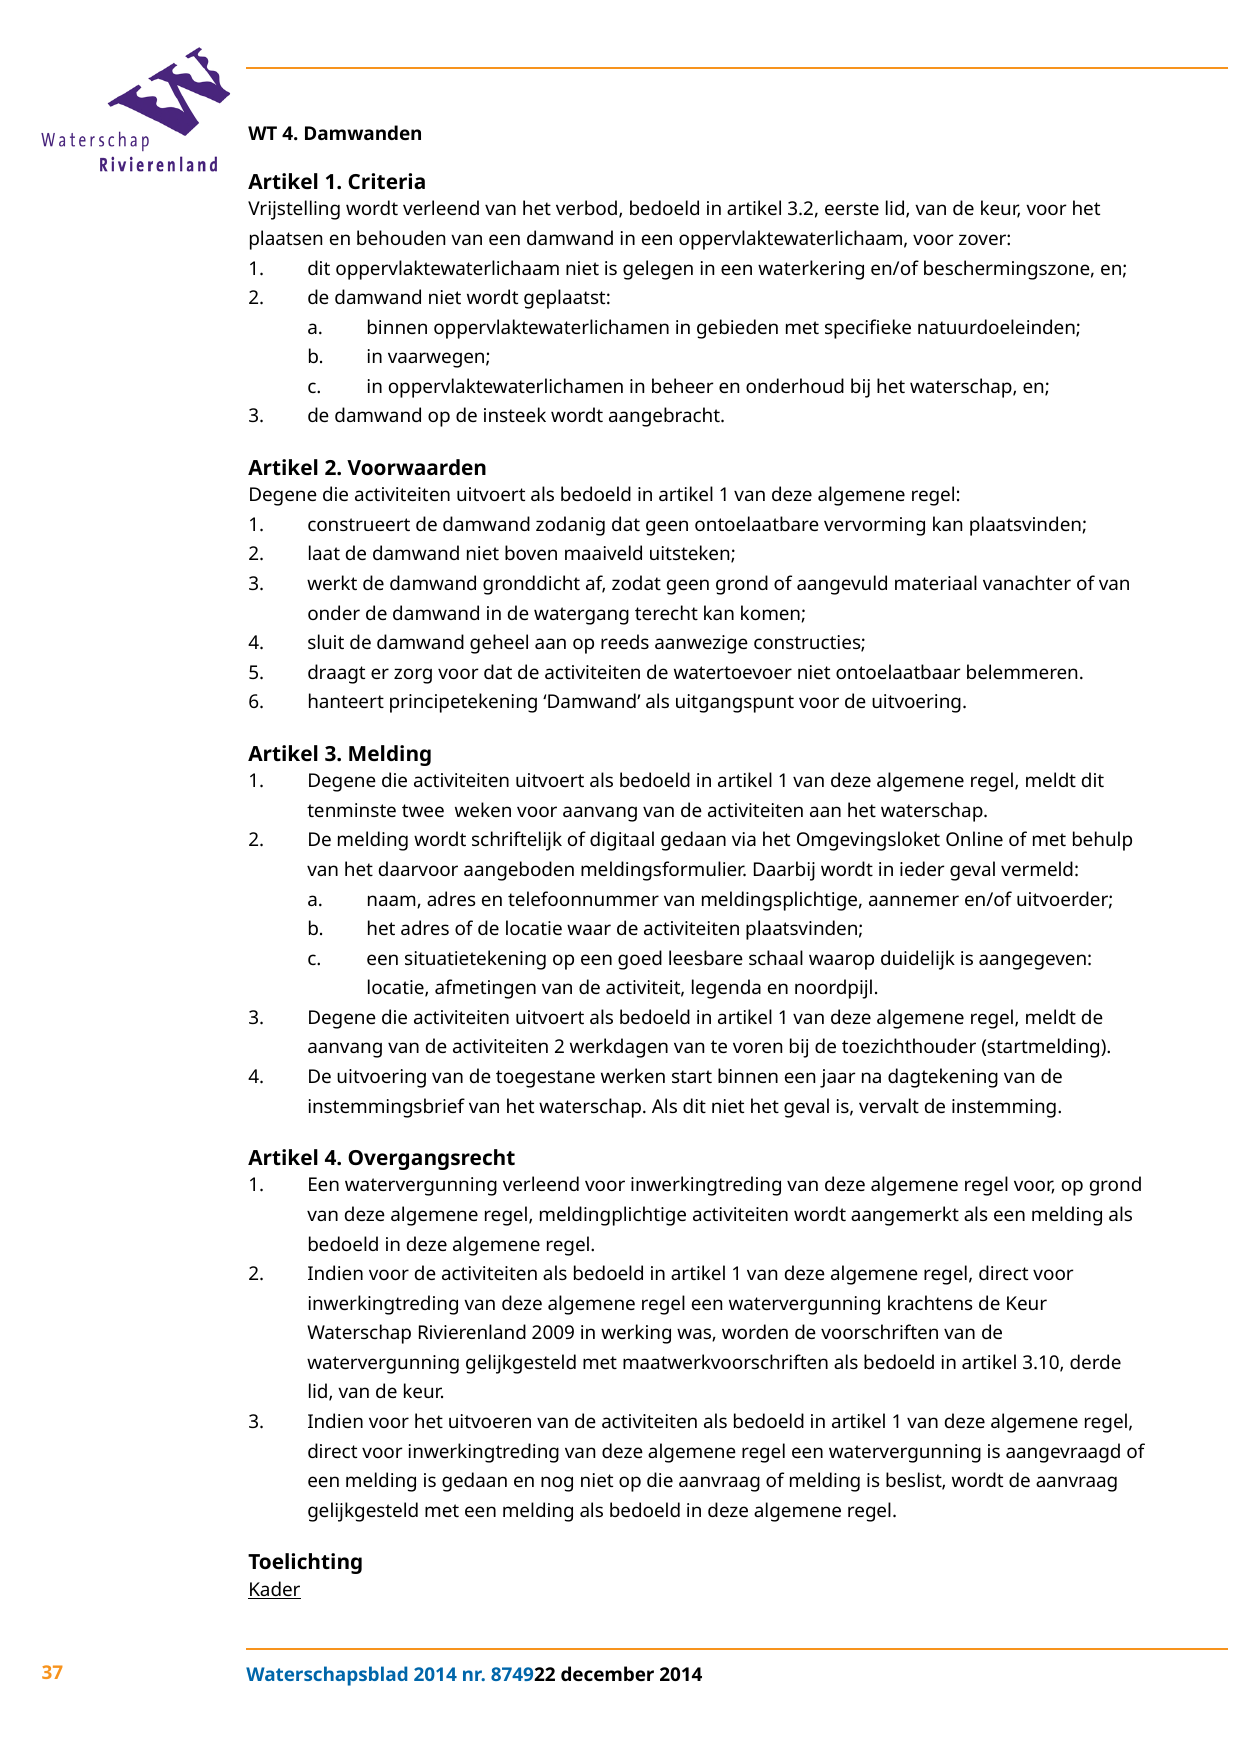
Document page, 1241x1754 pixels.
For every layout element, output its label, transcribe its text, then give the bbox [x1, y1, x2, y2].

list binnen oppervlaktewaterlichamen in gebieden met specifieke natuurdoeleinden; [307, 314, 1152, 339]
list laat de damwand niet boven maaiveld uitsteken; [248, 541, 1152, 566]
list een situatietekening op een goed leesbare schaal waarop duidelijk is aangegeven: locatie, afmetingen van de activiteit, legenda en noordpijl. [307, 945, 1152, 1000]
list dit oppervlaktewaterlichaam niet is gelegen in een waterkering en/of beschermingszone, en; [248, 255, 1152, 280]
list Indien voor het uitvoeren van de activiteiten als bedoeld in artikel 1 van deze algemene regel, direct voor inwerkingtreding van deze algemene regel een watervergunning is aangevraagd of een melding is gedaan en nog niet op die aanvraag of melding is beslist, wordt de aanvraag gelijkgesteld met een melding als bedoeld in deze algemene regel. [248, 1408, 1152, 1523]
text Vrijstelling wordt verleend van het verbod, bedoeld in artikel 3.2, eerste lid, van de keur, voor het plaatsen en behouden van een damwand in een oppervlaktewaterlichaam, voor zover: [248, 196, 1152, 251]
list in vaarwegen; [307, 343, 1152, 369]
list Een watervergunning verleend voor inwerkingtreding van deze algemene regel voor, op grond van deze algemene regel, meldingplichtige activiteiten wordt aangemerkt als een melding als bedoeld in deze algemene regel. [248, 1172, 1152, 1257]
text Artikel 4. Overgangsrecht [248, 1143, 1152, 1172]
text Artikel 1. Criteria [248, 167, 1152, 196]
list naam, adres en telefoonnummer van meldingsplichtige, aannemer en/of uitvoerder; [307, 886, 1152, 911]
list draagt er zorg voor dat de activiteiten de watertoevoer niet ontoelaatbaar belemmeren. [248, 659, 1152, 685]
list sluit de damwand geheel aan op reeds aanwezige constructies; [248, 629, 1152, 655]
list construeert de damwand zodanig dat geen ontoelaatbare vervorming kan plaatsvinden; [248, 511, 1152, 537]
list in oppervlaktewaterlichamen in beheer en onderhoud bij het waterschap, en; [307, 373, 1152, 399]
list Indien voor de activiteiten als bedoeld in artikel 1 van deze algemene regel, direct voor inwerkingtreding van deze algemene regel een watervergunning krachtens de Keur Waterschap Rivierenland 2009 in werking was, worden de voorschriften van de watervergunning gelijkgesteld met maatwerkvoorschriften als bedoeld in artikel 3.10, derde lid, van de keur. [248, 1260, 1152, 1404]
text Kader [248, 1576, 1152, 1602]
text Toelichting [248, 1547, 1152, 1576]
text Artikel 3. Melding [248, 739, 1152, 767]
list werkt de damwand gronddicht af, zodat geen grond of aangevuld materiaal vanachter of van onder de damwand in de watergang terecht kan komen; [248, 570, 1152, 626]
list De melding wordt schriftelijk of digitaal gedaan via het Omgevingsloket Online of met behulp van het daarvoor aangeboden meldingsformulier. Daarbij wordt in ieder geval vermeld: [248, 827, 1152, 882]
list hanteert principetekening ‘Damwand’ als uitgangspunt voor de uitvoering. [248, 688, 1152, 714]
list de damwand op de insteek wordt aangebracht. [248, 403, 1152, 428]
list Degene die activiteiten uitvoert als bedoeld in artikel 1 van deze algemene regel, meldt de aanvang van de activiteiten 2 werkdagen van te voren bij de toezichthouder (startmelding). [248, 1004, 1152, 1059]
list Degene die activiteiten uitvoert als bedoeld in artikel 1 van deze algemene regel, meldt dit tenminste twee weken voor aanvang van de activiteiten aan het waterschap. [248, 767, 1152, 823]
list De uitvoering van de toegestane werken start binnen een jaar na dagtekening van de instemmingsbrief van het waterschap. Als dit niet het geval is, vervalt de instemming. [248, 1063, 1152, 1118]
list het adres of de locatie waar de activiteiten plaatsvinden; [307, 915, 1152, 941]
text Degene die activiteiten uitvoert als bedoeld in artikel 1 van deze algemene regel: [248, 481, 1152, 507]
text Artikel 2. Voorwaarden [248, 453, 1152, 481]
list de damwand niet wordt geplaatst: [248, 284, 1152, 310]
text WT 4. Damwanden [248, 121, 1152, 146]
picture [41, 47, 231, 172]
